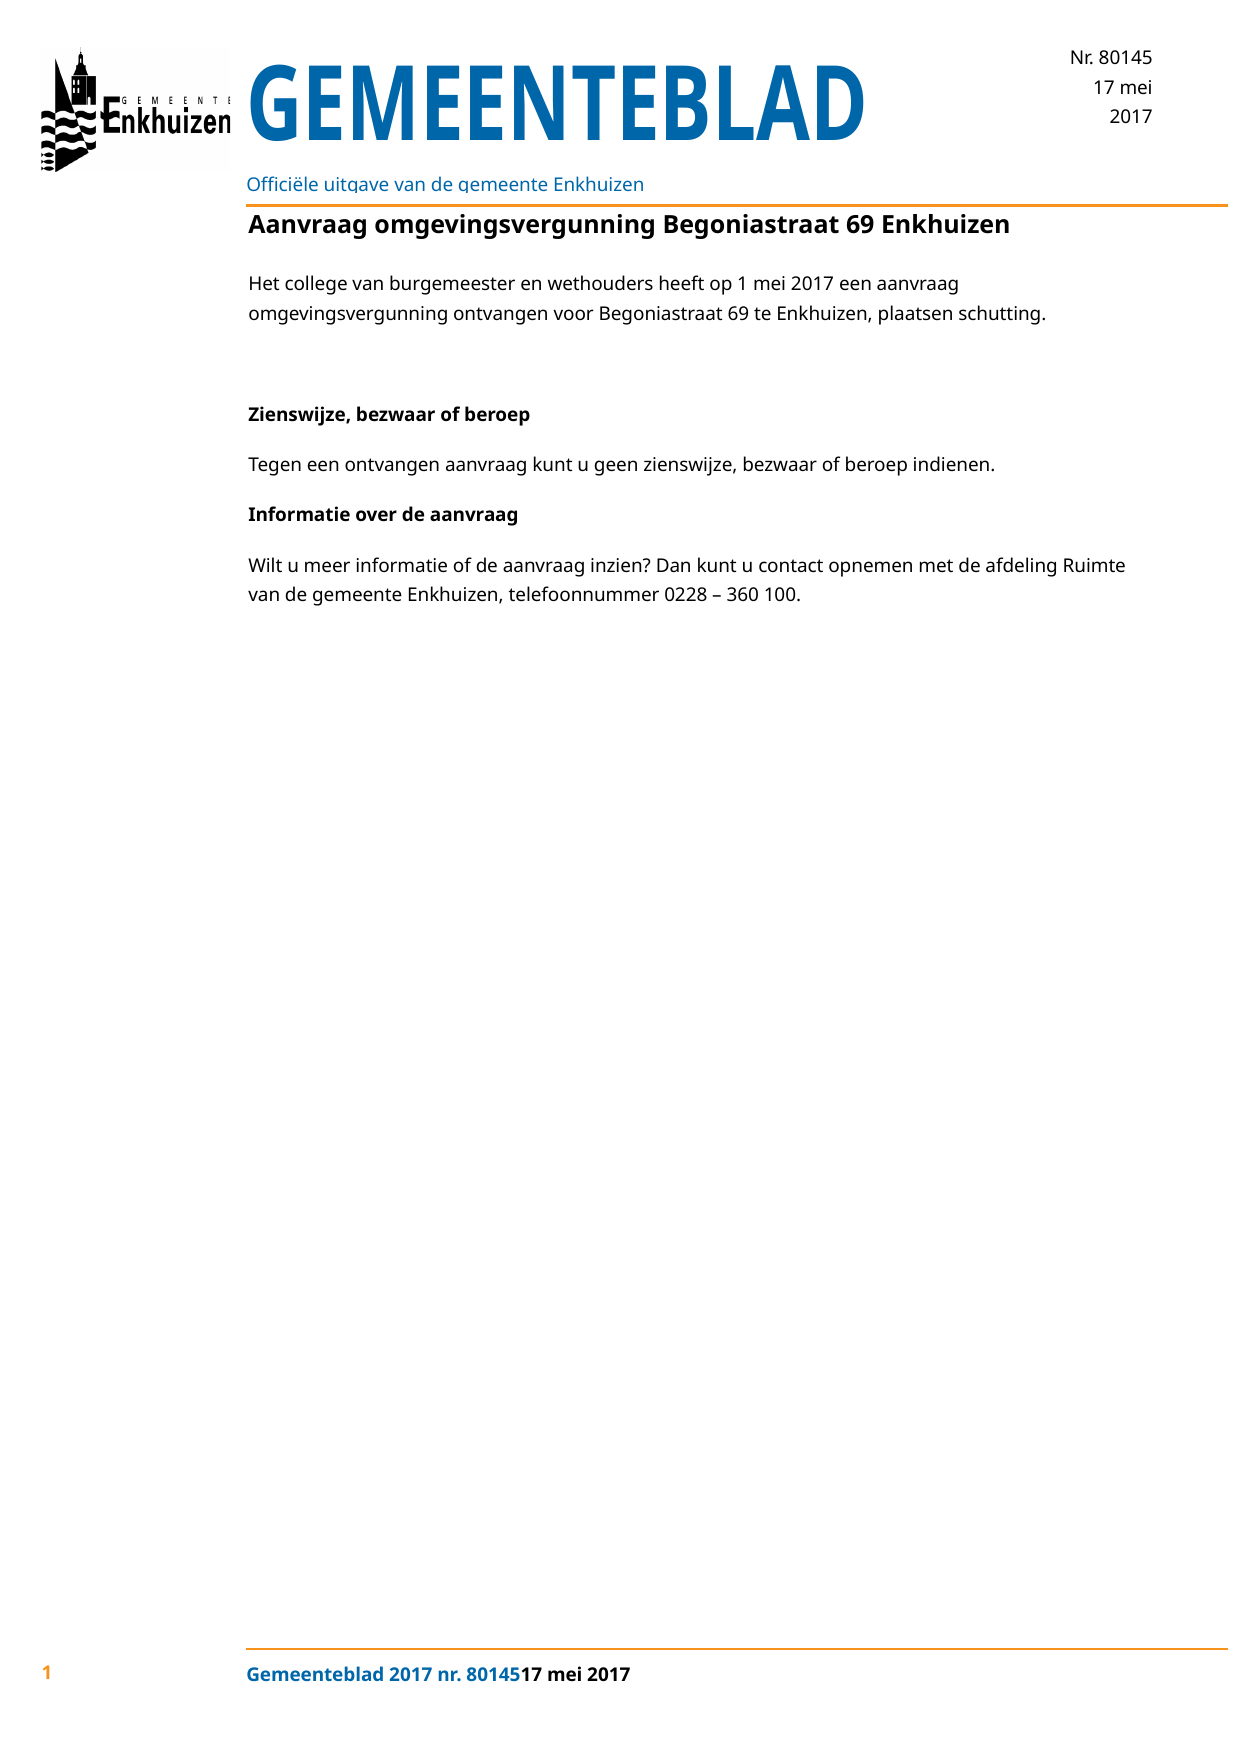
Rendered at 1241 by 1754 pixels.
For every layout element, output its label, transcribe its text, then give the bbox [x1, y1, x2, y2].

text Informatie over de aanvraag [248, 502, 1152, 527]
text Aanvraag omgevingsvergunning Begoniastraat 69 Enkhuizen [248, 207, 1152, 241]
text Zienswijze, bezwaar of beroep [248, 401, 1152, 426]
text Wilt u meer informatie of de aanvraag inzien? Dan kunt u contact opnemen met de afdeling Ruimte van de gemeente Enkhuizen, telefoonnummer 0228 – 360 100. [248, 552, 1152, 607]
text Het college van burgemeester en wethouders heeft op 1 mei 2017 een aanvraag omgevingsvergunning ontvangen voor Begoniastraat 69 te Enkhuizen, plaatsen schutting. [248, 270, 1152, 326]
picture [41, 47, 231, 172]
text Tegen een ontvangen aanvraag kunt u geen zienswijze, bezwaar of beroep indienen. [248, 451, 1152, 477]
